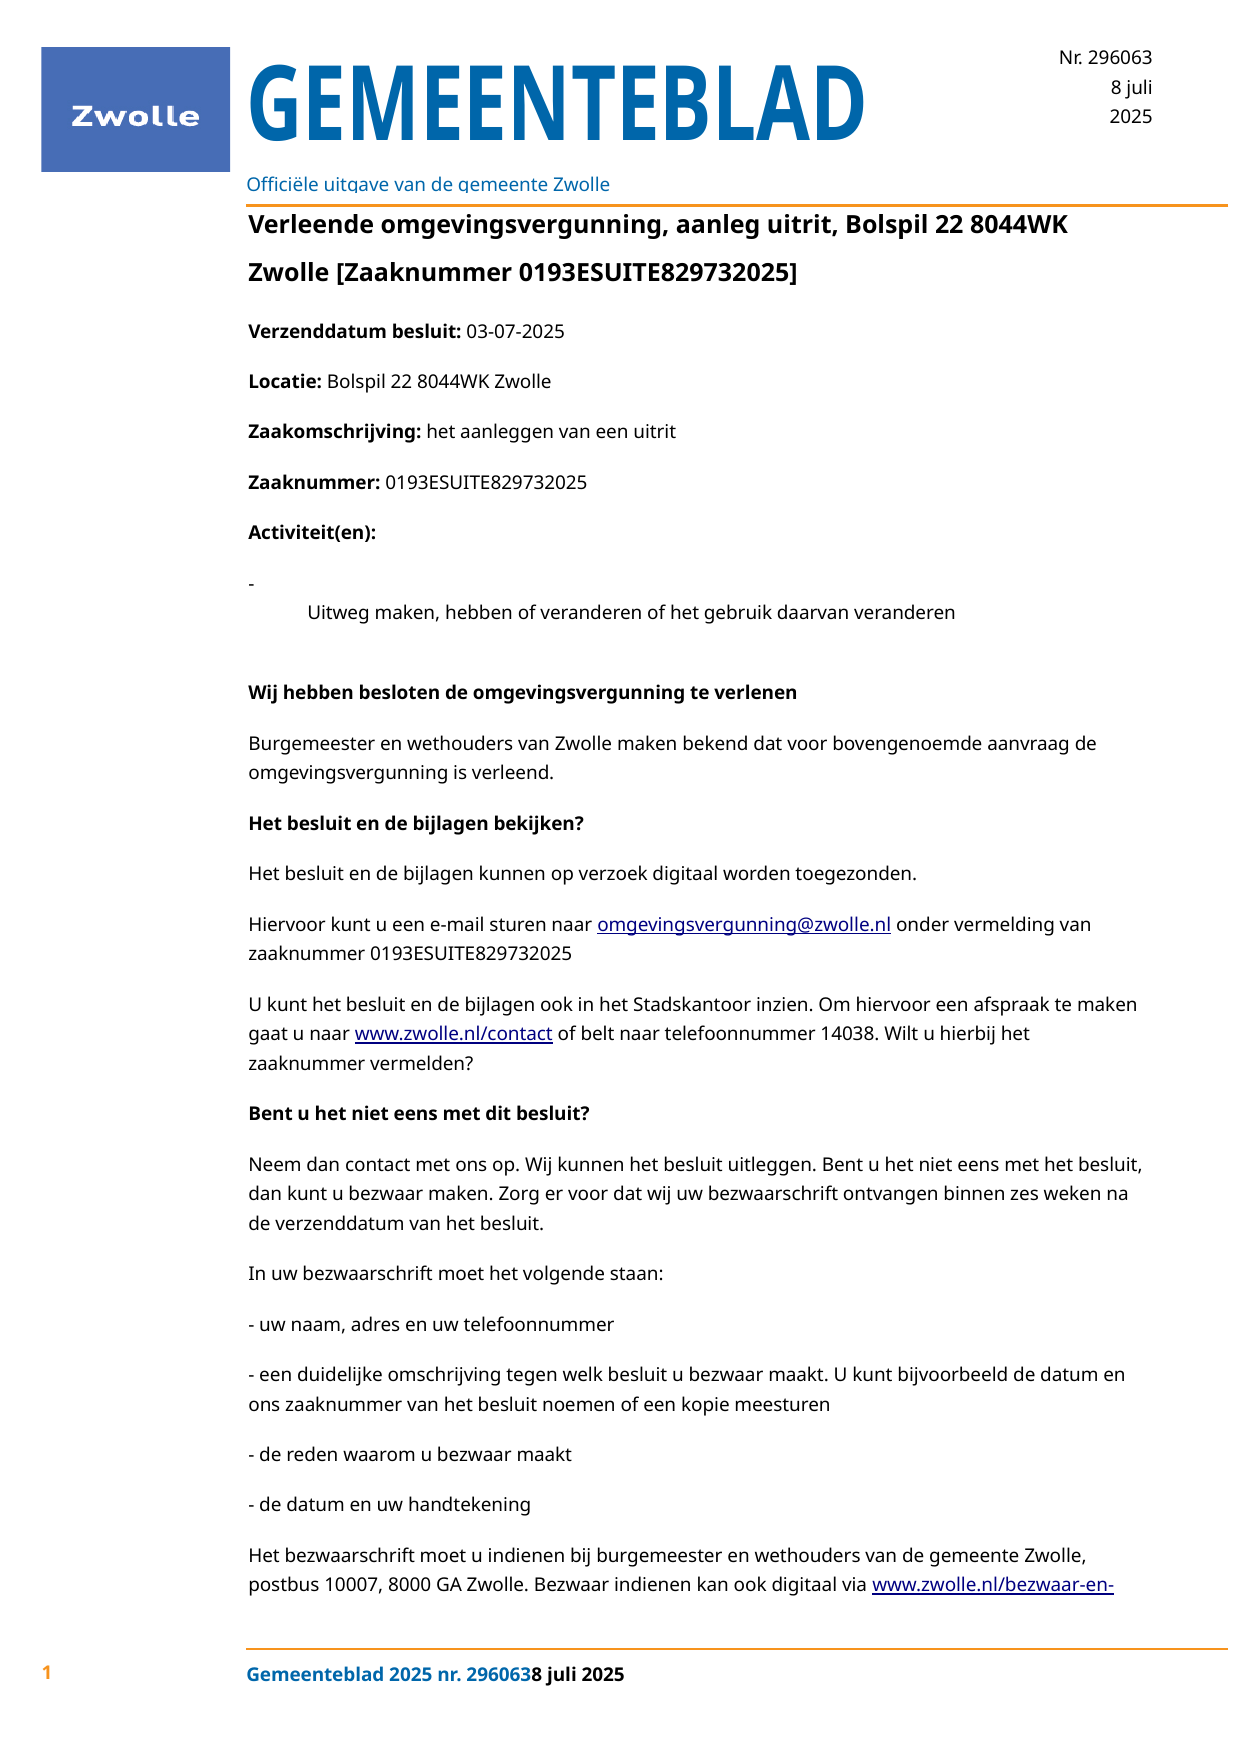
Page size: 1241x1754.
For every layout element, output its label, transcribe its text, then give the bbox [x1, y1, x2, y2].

text Hiervoor kunt u een e-mail sturen naar omgevingsvergunning@zwolle.nl onder vermelding van zaaknummer 0193ESUITE829732025 [248, 911, 1152, 966]
picture [41, 47, 231, 172]
text Zaakomschrijving: het aanleggen van een uitrit [248, 419, 1152, 444]
text Burgemeester en wethouders van Zwolle maken bekend dat voor bovengenoemde aanvraag de omgevingsvergunning is verleend. [248, 730, 1152, 785]
text Activiteit(en): [248, 519, 1152, 545]
text Verzenddatum besluit: 03-07-2025 [248, 318, 1152, 344]
text Het besluit en de bijlagen kunnen op verzoek digitaal worden toegezonden. [248, 860, 1152, 886]
text Wij hebben besloten de omgevingsvergunning te verlenen [248, 679, 1152, 705]
text - een duidelijke omschrijving tegen welk besluit u bezwaar maakt. U kunt bijvoorbeeld de datum en ons zaaknummer van het besluit noemen of een kopie meesturen [248, 1361, 1152, 1417]
text - uw naam, adres en uw telefoonnummer [248, 1311, 1152, 1337]
text - de datum en uw handtekening [248, 1492, 1152, 1517]
text Verleende omgevingsvergunning, aanleg uitrit, Bolspil 22 8044WK Zwolle [Zaaknummer 0193ESUITE829732025] [248, 207, 1152, 288]
text - de reden waarom u bezwaar maakt [248, 1441, 1152, 1467]
text In uw bezwaarschrift moet het volgende staan: [248, 1260, 1152, 1286]
text Het besluit en de bijlagen bekijken? [248, 810, 1152, 836]
text Het bezwaarschrift moet u indienen bij burgemeester en wethouders van de gemeente Zwolle, postbus 10007, 8000 GA Zwolle. Bezwaar indienen kan ook digitaal via www.zwolle.nl/bezwaar-en- [248, 1542, 1152, 1597]
text Zaaknummer: 0193ESUITE829732025 [248, 469, 1152, 495]
text Neem dan contact met ons op. Wij kunnen het besluit uitleggen. Bent u het niet eens met het besluit, dan kunt u bezwaar maken. Zorg er voor dat wij uw bezwaarschrift ontvangen binnen zes weken na de verzenddatum van het besluit. [248, 1151, 1152, 1236]
text Bent u het niet eens met dit besluit? [248, 1100, 1152, 1126]
text U kunt het besluit en de bijlagen ook in het Stadskantoor inzien. Om hiervoor een afspraak te maken gaat u naar www.zwolle.nl/contact of belt naar telefoonnummer 14038. Wilt u hierbij het zaaknummer vermelden? [248, 991, 1152, 1076]
list Uitweg maken, hebben of veranderen of het gebruik daarvan veranderen [248, 599, 1152, 625]
text Locatie: Bolspil 22 8044WK Zwolle [248, 368, 1152, 394]
